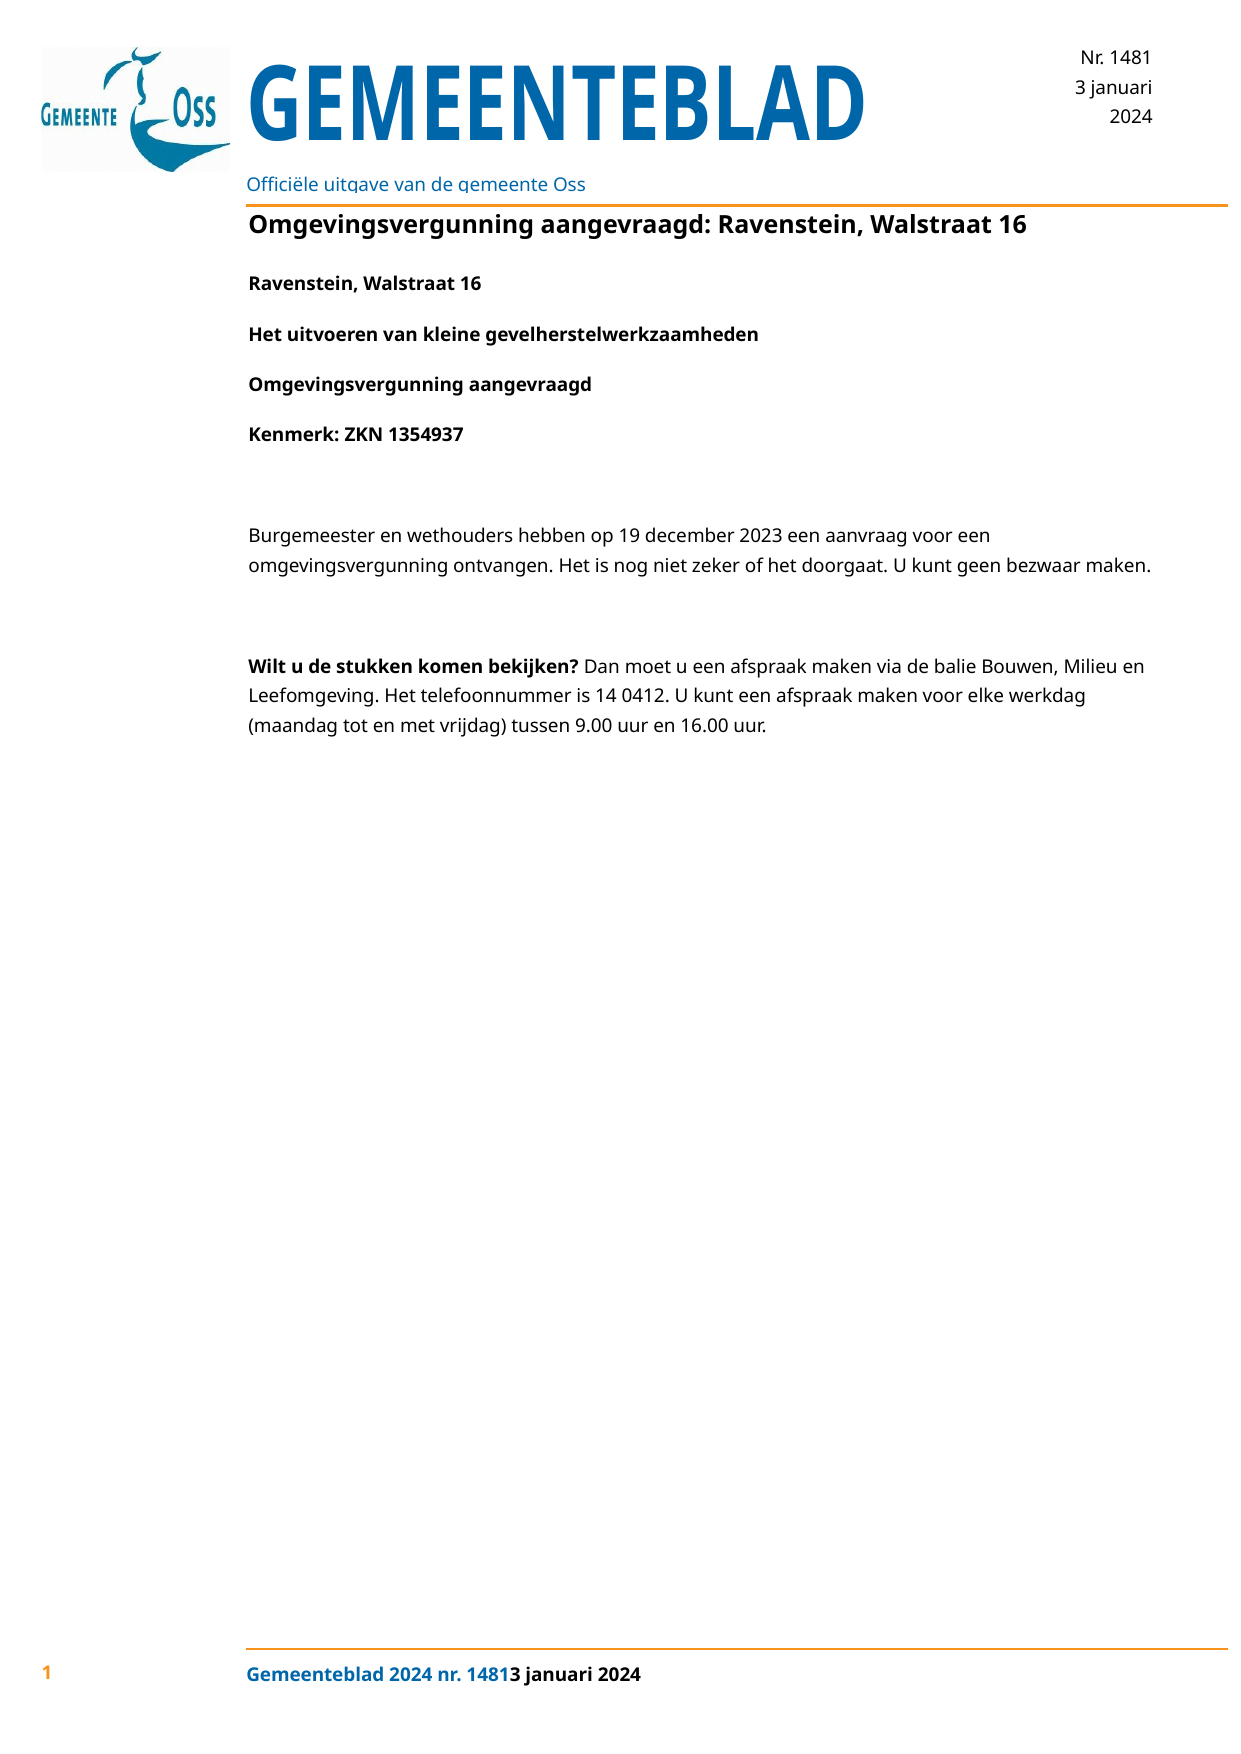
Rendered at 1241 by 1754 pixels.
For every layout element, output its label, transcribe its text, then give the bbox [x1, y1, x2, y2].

text Omgevingsvergunning aangevraagd: Ravenstein, Walstraat 16 [248, 207, 1152, 241]
text Wilt u de stukken komen bekijken? Dan moet u een afspraak maken via de balie Bouwen, Milieu en Leefomgeving. Het telefoonnummer is 14 0412. U kunt een afspraak maken voor elke werkdag (maandag tot en met vrijdag) tussen 9.00 uur en 16.00 uur. [248, 653, 1152, 738]
text Burgemeester en wethouders hebben op 19 december 2023 een aanvraag voor een omgevingsvergunning ontvangen. Het is nog niet zeker of het doorgaat. U kunt geen bezwaar maken. [248, 522, 1152, 578]
text Ravenstein, Walstraat 16 [248, 270, 1152, 296]
picture [41, 47, 231, 172]
text Kenmerk: ZKN 1354937 [248, 422, 1152, 447]
text Omgevingsvergunning aangevraagd [248, 371, 1152, 397]
text Het uitvoeren van kleine gevelherstelwerkzaamheden [248, 321, 1152, 346]
